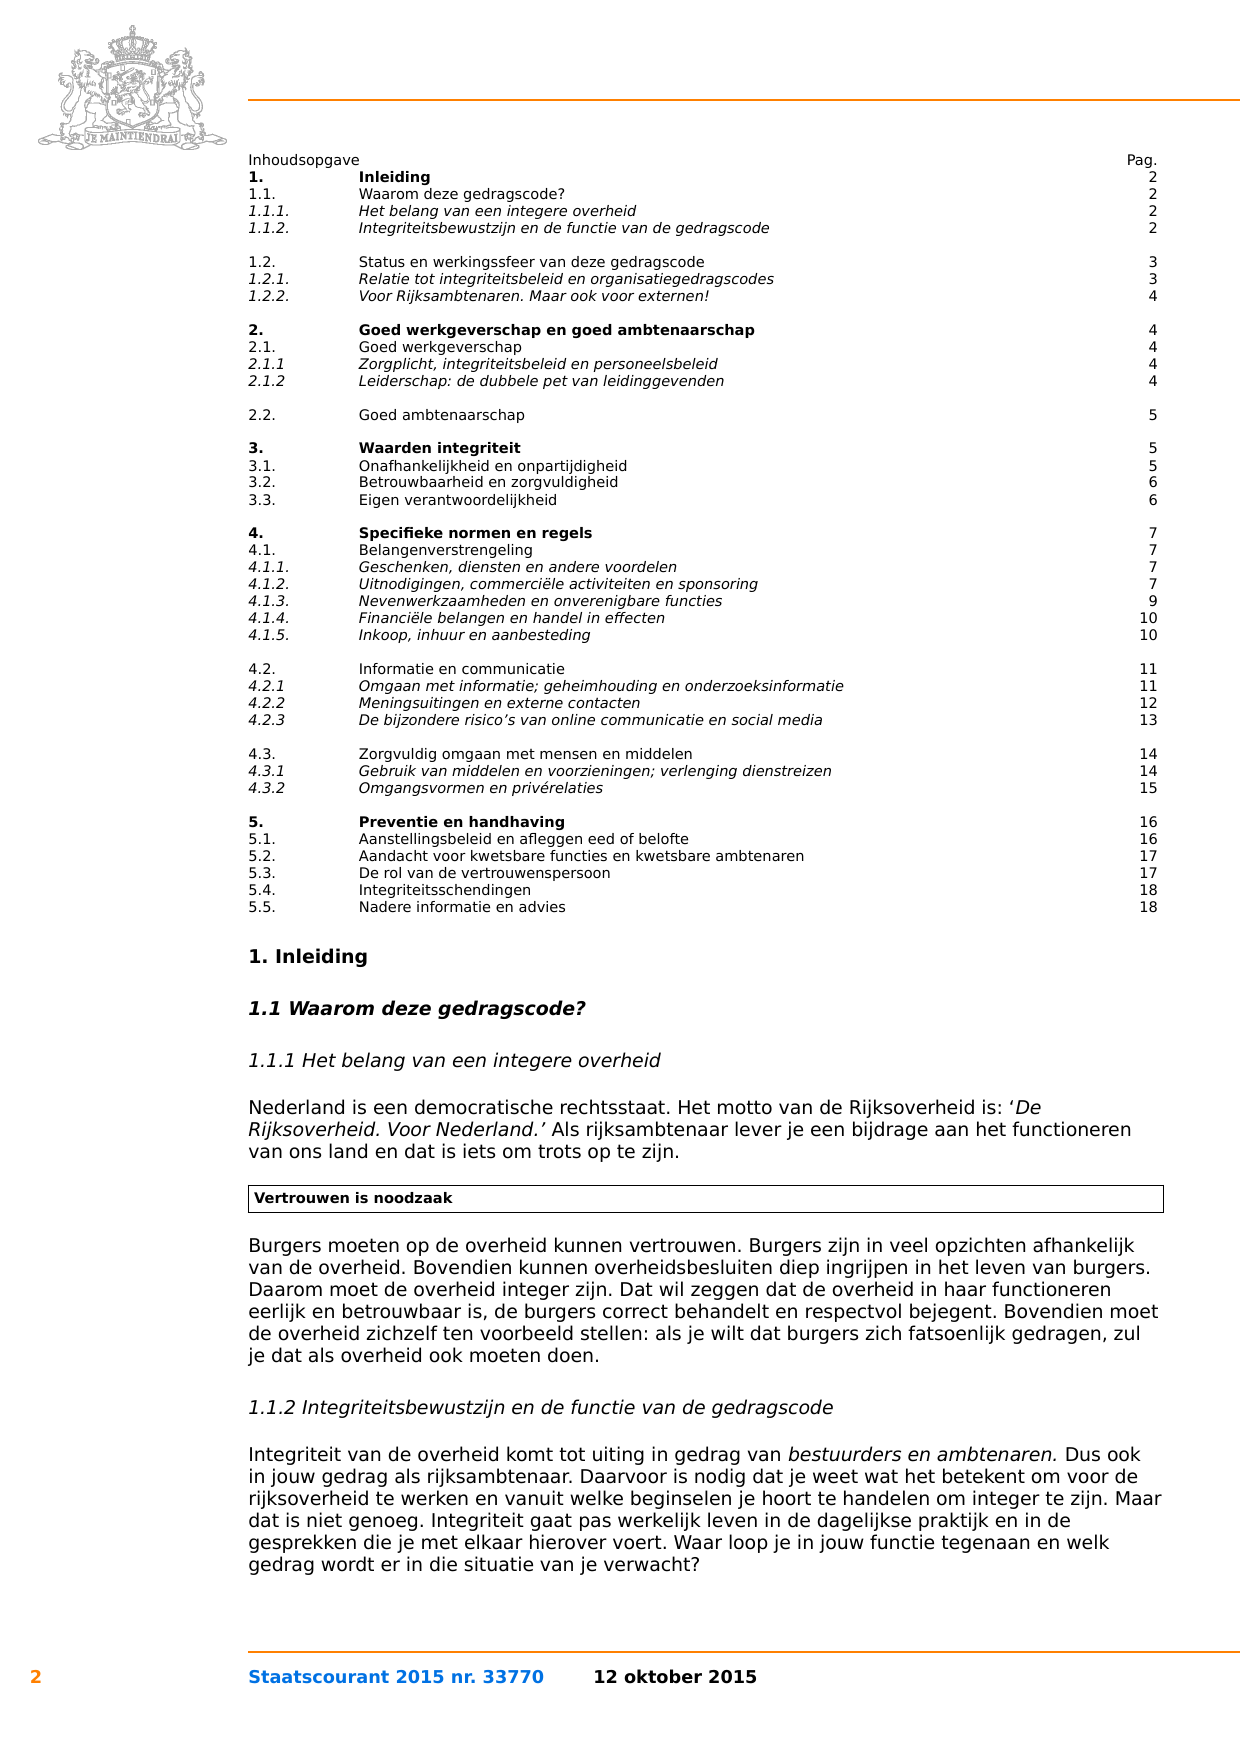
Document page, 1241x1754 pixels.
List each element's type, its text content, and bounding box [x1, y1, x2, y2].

table_cell 3.2. [248, 474, 353, 491]
table_cell [1053, 237, 1163, 254]
table_cell 11 [1053, 661, 1163, 678]
table_cell 2. [248, 322, 353, 338]
table_cell 4. [248, 525, 353, 542]
table_cell 1.1. [248, 186, 353, 203]
table_cell Nevenwerkzaamheden en onverenigbare functies [353, 593, 1052, 610]
table_cell [1053, 644, 1163, 661]
table_cell Inkoop, inhuur en aanbesteding [353, 627, 1052, 644]
table_cell Onafhankelijkheid en onpartijdigheid [353, 458, 1052, 474]
table_cell 4 [1053, 339, 1163, 356]
table_cell 4.1.4. [248, 610, 353, 627]
table_cell [353, 729, 1052, 746]
subtitle 1. Inleiding [248, 946, 1163, 968]
table_cell 5.5. [248, 899, 353, 916]
table_cell Integriteitsbewustzijn en de functie van de gedragscode [353, 220, 1052, 237]
table_cell 4.1.3. [248, 593, 353, 610]
table_cell 2.2. [248, 406, 353, 423]
table_cell Belangenverstrengeling [353, 542, 1052, 559]
table_cell 10 [1053, 627, 1163, 644]
table_cell [248, 424, 353, 440]
table_cell 7 [1053, 525, 1163, 542]
table_cell 6 [1053, 474, 1163, 491]
table_cell 18 [1053, 882, 1163, 899]
table_cell Goed werkgeverschap en goed ambtenaarschap [353, 322, 1052, 338]
table_cell Meningsuitingen en externe contacten [353, 695, 1052, 712]
text Integriteit van de overheid komt tot uiting in gedrag van bestuurders en ambtenaren. Dus ook in jouw gedrag als rijksambtenaar. Daarvoor is nodig dat je weet wat het betekent om voor de rijksoverheid te werken en vanuit welke beginselen je hoort te handelen om integer te zijn. Maar dat is niet genoeg. Integriteit gaat pas werkelijk leven in de dagelijkse praktijk en in de gesprekken die je met elkaar hierover voert. Waar loop je in jouw functie tegenaan en welk gedrag wordt er in die situatie van je verwacht? [248, 1444, 1163, 1576]
table_cell [248, 508, 353, 525]
table_cell Omgaan met informatie; geheimhouding en onderzoeksinformatie [353, 678, 1052, 695]
table_cell 1.1.2. [248, 220, 353, 237]
table_cell 7 [1053, 542, 1163, 559]
table_cell Goed werkgeverschap [353, 339, 1052, 356]
table_cell Leiderschap: de dubbele pet van leidinggevenden [353, 373, 1052, 389]
table_cell [248, 797, 353, 814]
table_cell Status en werkingssfeer van deze gedragscode [353, 254, 1052, 271]
table_cell Aanstellingsbeleid en afleggen eed of belofte [353, 831, 1052, 848]
table_cell 5 [1053, 458, 1163, 474]
table_cell Gebruik van middelen en voorzieningen; verlenging dienstreizen [353, 763, 1052, 780]
table_cell 4.1.2. [248, 576, 353, 593]
table_cell 2 [1053, 203, 1163, 220]
table_cell [353, 508, 1052, 525]
table_cell 13 [1053, 712, 1163, 729]
table_cell Waarden integriteit [353, 440, 1052, 457]
table_cell 5.2. [248, 848, 353, 865]
table_cell 15 [1053, 780, 1163, 797]
table_cell 2.1. [248, 339, 353, 356]
table_cell [1053, 729, 1163, 746]
table_cell 1.2. [248, 254, 353, 271]
table_cell [353, 237, 1052, 254]
table_cell Omgangsvormen en privérelaties [353, 780, 1052, 797]
table_cell 7 [1053, 576, 1163, 593]
table_cell [353, 644, 1052, 661]
table_cell Zorgvuldig omgaan met mensen en middelen [353, 746, 1052, 763]
table_cell 4.3.1 [248, 763, 353, 780]
table_cell 4 [1053, 373, 1163, 389]
subtitle 1.1 Waarom deze gedragscode? [248, 998, 1163, 1020]
table_cell 5. [248, 814, 353, 831]
table_cell 7 [1053, 559, 1163, 576]
table_cell [248, 729, 353, 746]
table_cell [1053, 424, 1163, 440]
table_cell Goed ambtenaarschap [353, 406, 1052, 423]
table_cell 14 [1053, 746, 1163, 763]
table_cell Aandacht voor kwetsbare functies en kwetsbare ambtenaren [353, 848, 1052, 865]
table_cell 4 [1053, 288, 1163, 304]
subtitle 1.1.2 Integriteitsbewustzijn en de functie van de gedragscode [248, 1397, 1163, 1419]
table_cell 2.1.2 [248, 373, 353, 389]
table_cell [353, 390, 1052, 406]
table_cell 2 [1053, 169, 1163, 186]
table_cell [248, 644, 353, 661]
table_cell 4.3.2 [248, 780, 353, 797]
table_cell [1053, 508, 1163, 525]
table_cell [353, 305, 1052, 322]
table_cell 5 [1053, 406, 1163, 423]
table_cell 2 [1053, 220, 1163, 237]
table_cell 17 [1053, 865, 1163, 882]
table_cell 4.2. [248, 661, 353, 678]
table_cell 4.1.5. [248, 627, 353, 644]
table_cell 18 [1053, 899, 1163, 916]
text Nederland is een democratische rechtsstaat. Het motto van de Rijksoverheid is: ‘De Rijksoverheid. Voor Nederland.’ Als rijksambtenaar lever je een bijdrage aan het functioneren van ons land en dat is iets om trots op te zijn. [248, 1097, 1163, 1163]
table_cell 9 [1053, 593, 1163, 610]
table_cell Inleiding [353, 169, 1052, 186]
table_cell 4.2.1 [248, 678, 353, 695]
table_cell [248, 305, 353, 322]
table_cell 3 [1053, 254, 1163, 271]
table_cell 5.4. [248, 882, 353, 899]
table_cell 16 [1053, 814, 1163, 831]
table_cell 3.3. [248, 491, 353, 508]
table_cell Nadere informatie en advies [353, 899, 1052, 916]
text Burgers moeten op de overheid kunnen vertrouwen. Burgers zijn in veel opzichten afhankelijk van de overheid. Bovendien kunnen overheidsbesluiten diep ingrijpen in het leven van burgers. Daarom moet de overheid integer zijn. Dat wil zeggen dat de overheid in haar functioneren eerlijk en betrouwbaar is, de burgers correct behandelt en respectvol bejegent. Bovendien moet de overheid zichzelf ten voorbeeld stellen: als je wilt dat burgers zich fatsoenlijk gedragen, zul je dat als overheid ook moeten doen. [248, 1235, 1163, 1367]
table_cell 1.1.1. [248, 203, 353, 220]
table_cell 3. [248, 440, 353, 457]
table_cell 17 [1053, 848, 1163, 865]
table_cell Financiële belangen en handel in effecten [353, 610, 1052, 627]
table_cell Het belang van een integere overheid [353, 203, 1052, 220]
table_cell Waarom deze gedragscode? [353, 186, 1052, 203]
table_cell Integriteitsschendingen [353, 882, 1052, 899]
table_cell 5.3. [248, 865, 353, 882]
table_cell [1053, 390, 1163, 406]
table_header Inhoudsopgave [248, 152, 1052, 169]
table_cell [353, 797, 1052, 814]
table_cell [248, 237, 353, 254]
table_cell [1053, 305, 1163, 322]
subtitle 1.1.1 Het belang van een integere overheid [248, 1050, 1163, 1072]
table_cell Specifieke normen en regels [353, 525, 1052, 542]
table_cell 4 [1053, 356, 1163, 372]
table_cell Uitnodigingen, commerciële activiteiten en sponsoring [353, 576, 1052, 593]
table_cell 4.2.3 [248, 712, 353, 729]
table_cell 4 [1053, 322, 1163, 338]
table_cell [353, 424, 1052, 440]
picture [38, 25, 227, 150]
table_cell [248, 390, 353, 406]
table_cell 3.1. [248, 458, 353, 474]
table_cell 12 [1053, 695, 1163, 712]
table_cell Zorgplicht, integriteitsbeleid en personeelsbeleid [353, 356, 1052, 372]
table_cell Geschenken, diensten en andere voordelen [353, 559, 1052, 576]
table_cell Informatie en communicatie [353, 661, 1052, 678]
table_cell 14 [1053, 763, 1163, 780]
table_cell Relatie tot integriteitsbeleid en organisatiegedragscodes [353, 271, 1052, 288]
table_cell 1.2.2. [248, 288, 353, 304]
table_cell 2.1.1 [248, 356, 353, 372]
table_cell Betrouwbaarheid en zorgvuldigheid [353, 474, 1052, 491]
table_cell 5.1. [248, 831, 353, 848]
table_cell 4.1. [248, 542, 353, 559]
table_cell 4.1.1. [248, 559, 353, 576]
table_header Pag. [1053, 152, 1163, 169]
table_cell 1.2.1. [248, 271, 353, 288]
table_cell Voor Rijksambtenaren. Maar ook voor externen! [353, 288, 1052, 304]
table_cell [1053, 797, 1163, 814]
table_cell 4.2.2 [248, 695, 353, 712]
table_cell 1. [248, 169, 353, 186]
table_header Vertrouwen is noodzaak [249, 1186, 1163, 1212]
table_cell 4.3. [248, 746, 353, 763]
table_cell Eigen verantwoordelijkheid [353, 491, 1052, 508]
table_cell 11 [1053, 678, 1163, 695]
table_cell 6 [1053, 491, 1163, 508]
table_cell 5 [1053, 440, 1163, 457]
table_cell De rol van de vertrouwenspersoon [353, 865, 1052, 882]
table_cell De bijzondere risico’s van online communicatie en social media [353, 712, 1052, 729]
table_cell 16 [1053, 831, 1163, 848]
table_cell Preventie en handhaving [353, 814, 1052, 831]
table_cell 10 [1053, 610, 1163, 627]
table_cell 2 [1053, 186, 1163, 203]
table_cell 3 [1053, 271, 1163, 288]
